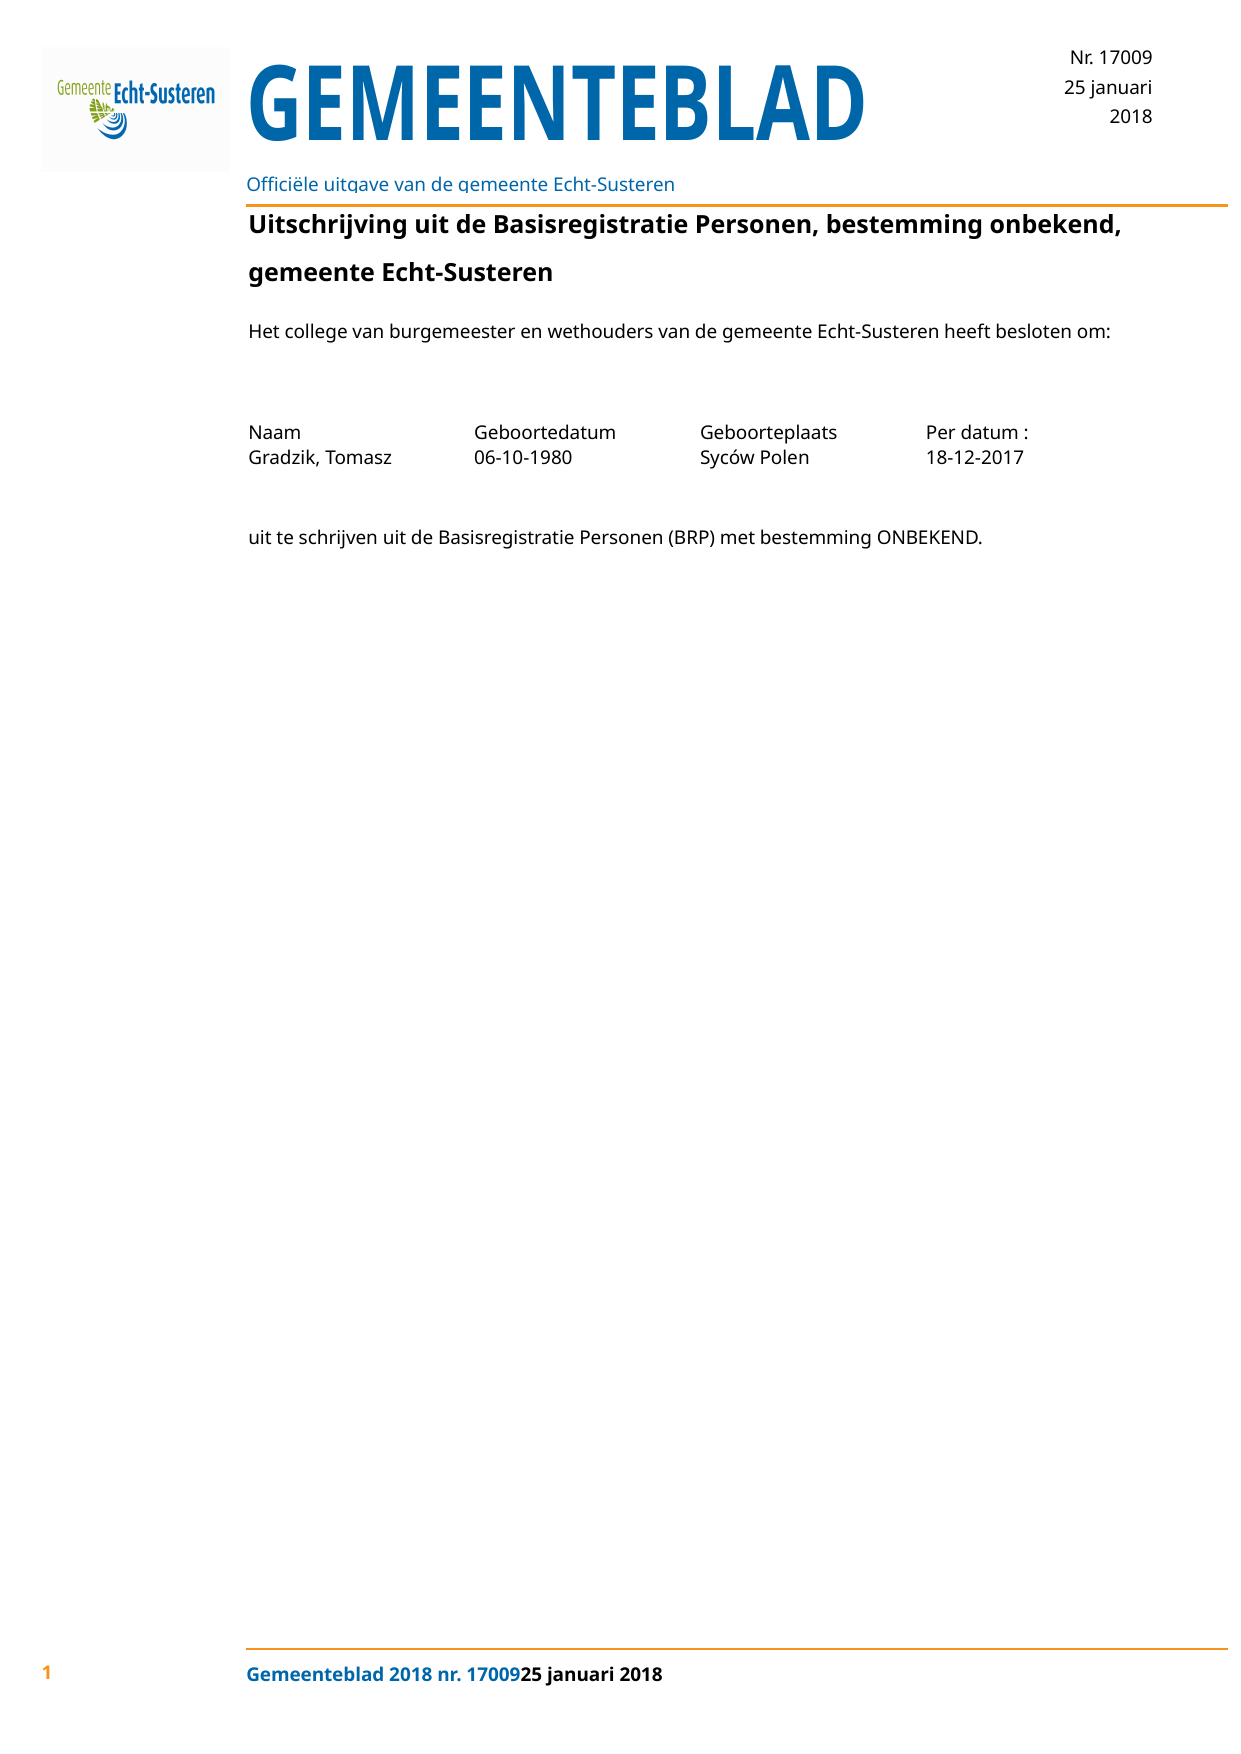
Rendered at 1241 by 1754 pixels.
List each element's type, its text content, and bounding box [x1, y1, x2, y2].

table_header Geboorteplaats [700, 419, 926, 444]
table_header Per datum : [926, 419, 1152, 444]
table_header Geboortedatum [474, 419, 700, 444]
text Uitschrijving uit de Basisregistratie Personen, bestemming onbekend, gemeente Echt-Susteren [248, 207, 1152, 288]
text Het college van burgemeester en wethouders van de gemeente Echt-Susteren heeft besloten om: [248, 318, 1152, 344]
picture [41, 47, 231, 172]
table_cell Syców Polen [700, 445, 926, 470]
table_cell Gradzik, Tomasz [248, 445, 474, 470]
table_cell 06-10-1980 [474, 445, 700, 470]
text uit te schrijven uit de Basisregistratie Personen (BRP) met bestemming ONBEKEND. [248, 524, 1152, 550]
table_header Naam [248, 419, 474, 444]
table_cell 18-12-2017 [926, 445, 1152, 470]
